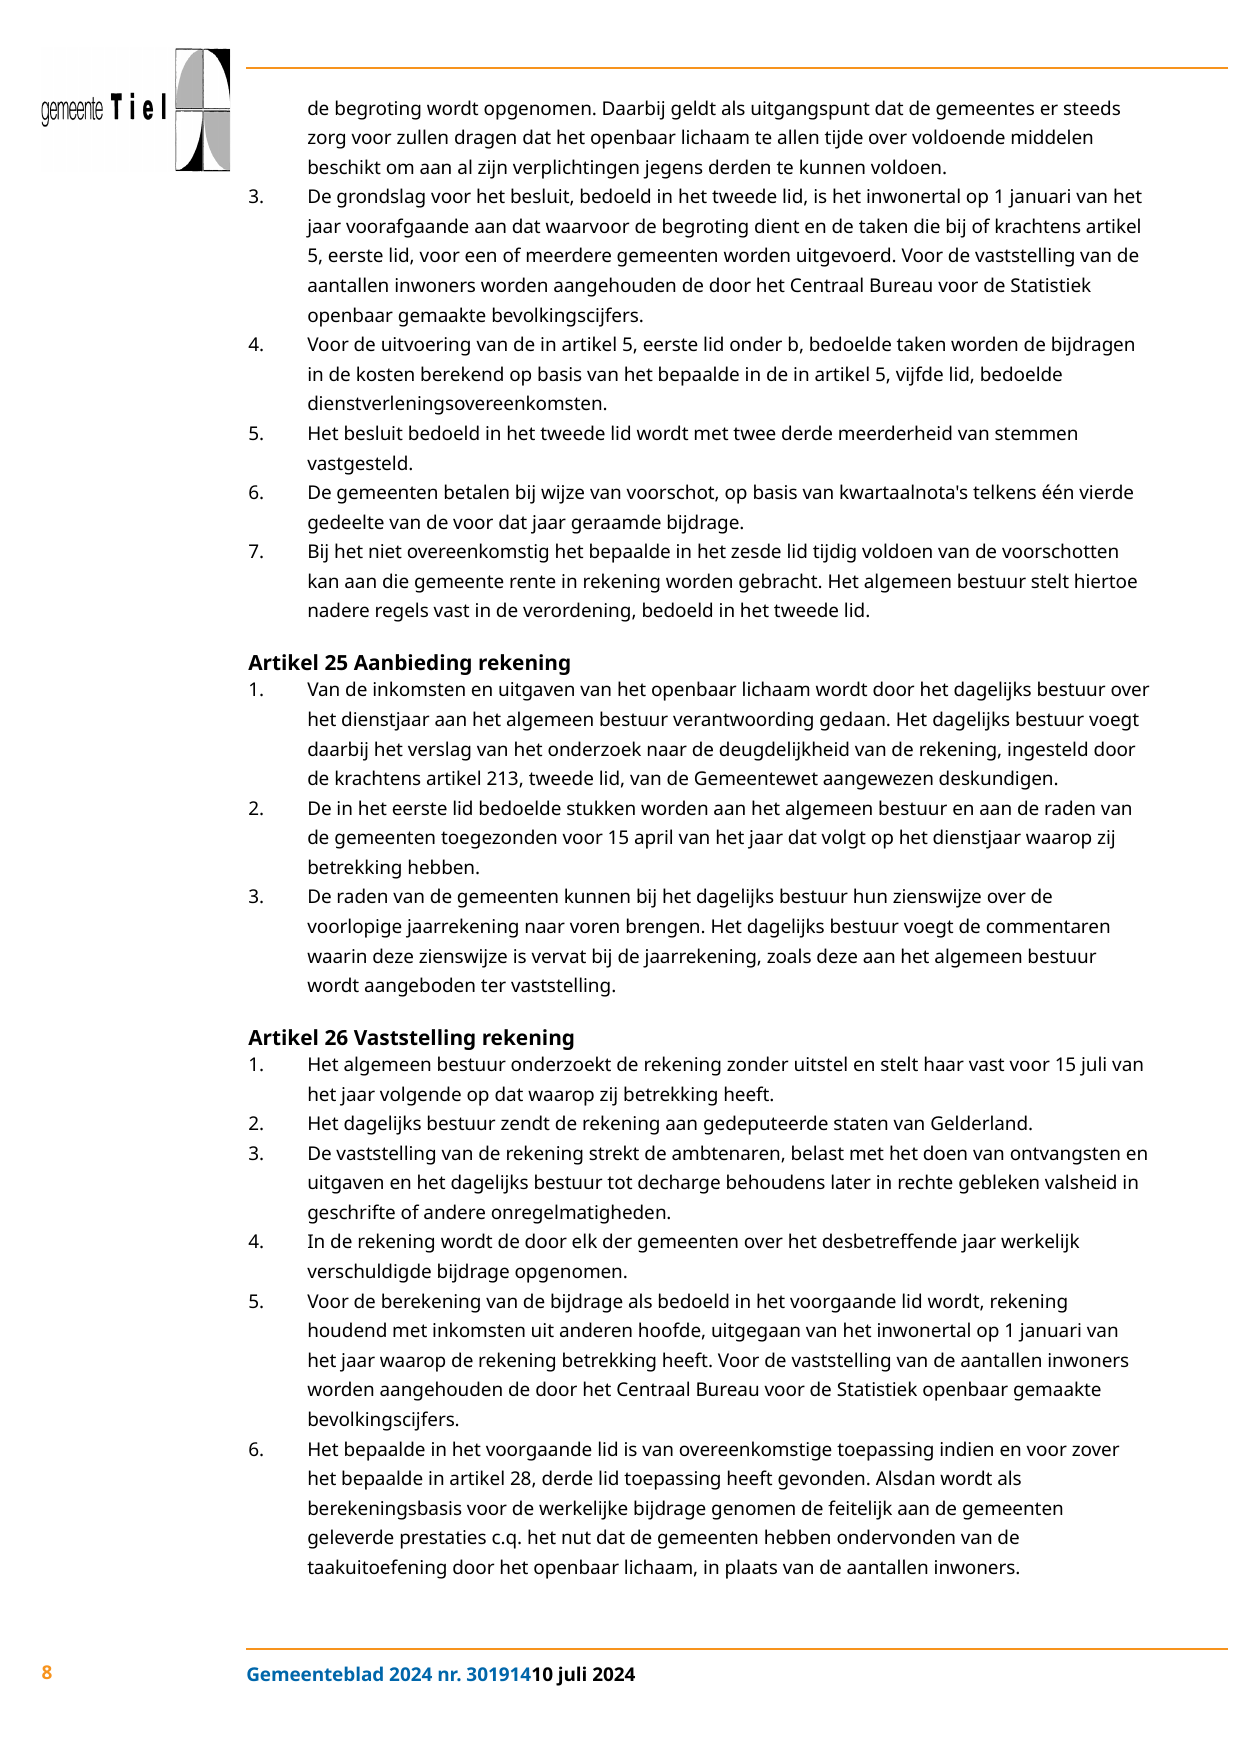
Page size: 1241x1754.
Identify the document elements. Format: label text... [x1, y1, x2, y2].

list de begroting wordt opgenomen. Daarbij geldt als uitgangspunt dat de gemeentes er steeds zorg voor zullen dragen dat het openbaar lichaam te allen tijde over voldoende middelen beschikt om aan al zijn verplichtingen jegens derden te kunnen voldoen. [248, 95, 1152, 180]
list Van de inkomsten en uitgaven van het openbaar lichaam wordt door het dagelijks bestuur over het dienstjaar aan het algemeen bestuur verantwoording gedaan. Het dagelijks bestuur voegt daarbij het verslag van het onderzoek naar de deugdelijkheid van de rekening, ingesteld door de krachtens artikel 213, tweede lid, van de Gemeentewet aangewezen deskundigen. [248, 677, 1152, 791]
list Het algemeen bestuur onderzoekt de rekening zonder uitstel en stelt haar vast voor 15 juli van het jaar volgende op dat waarop zij betrekking heeft. [248, 1051, 1152, 1107]
text Artikel 26 Vaststelling rekening [248, 1023, 1152, 1051]
list Voor de uitvoering van de in artikel 5, eerste lid onder b, bedoelde taken worden de bijdragen in de kosten berekend op basis van het bepaalde in de in artikel 5, vijfde lid, bedoelde dienstverleningsovereenkomsten. [248, 331, 1152, 416]
list Voor de berekening van de bijdrage als bedoeld in het voorgaande lid wordt, rekening houdend met inkomsten uit anderen hoofde, uitgegaan van het inwonertal op 1 januari van het jaar waarop de rekening betrekking heeft. Voor de vaststelling van de aantallen inwoners worden aangehouden de door het Centraal Bureau voor de Statistiek openbaar gemaakte bevolkingscijfers. [248, 1288, 1152, 1432]
picture [41, 47, 231, 172]
list Het bepaalde in het voorgaande lid is van overeenkomstige toepassing indien en voor zover het bepaalde in artikel 28, derde lid toepassing heeft gevonden. Alsdan wordt als berekeningsbasis voor de werkelijke bijdrage genomen de feitelijk aan de gemeenten geleverde prestaties c.q. het nut dat de gemeenten hebben ondervonden van de taakuitoefening door het openbaar lichaam, in plaats van de aantallen inwoners. [248, 1436, 1152, 1580]
list De vaststelling van de rekening strekt de ambtenaren, belast met het doen van ontvangsten en uitgaven en het dagelijks bestuur tot decharge behoudens later in rechte gebleken valsheid in geschrifte of andere onregelmatigheden. [248, 1140, 1152, 1225]
list Het dagelijks bestuur zendt de rekening aan gedeputeerde staten van Gelderland. [248, 1110, 1152, 1136]
text Artikel 25 Aanbieding rekening [248, 648, 1152, 677]
list De grondslag voor het besluit, bedoeld in het tweede lid, is het inwonertal op 1 januari van het jaar voorafgaande aan dat waarvoor de begroting dient en de taken die bij of krachtens artikel 5, eerste lid, voor een of meerdere gemeenten worden uitgevoerd. Voor de vaststelling van de aantallen inwoners worden aangehouden de door het Centraal Bureau voor de Statistiek openbaar gemaakte bevolkingscijfers. [248, 183, 1152, 328]
list In de rekening wordt de door elk der gemeenten over het desbetreffende jaar werkelijk verschuldigde bijdrage opgenomen. [248, 1229, 1152, 1284]
list De in het eerste lid bedoelde stukken worden aan het algemeen bestuur en aan de raden van de gemeenten toegezonden voor 15 april van het jaar dat volgt op het dienstjaar waarop zij betrekking hebben. [248, 795, 1152, 880]
list Het besluit bedoeld in het tweede lid wordt met twee derde meerderheid van stemmen vastgesteld. [248, 420, 1152, 476]
list Bij het niet overeenkomstig het bepaalde in het zesde lid tijdig voldoen van de voorschotten kan aan die gemeente rente in rekening worden gebracht. Het algemeen bestuur stelt hiertoe nadere regels vast in de verordening, bedoeld in het tweede lid. [248, 538, 1152, 623]
list De raden van de gemeenten kunnen bij het dagelijks bestuur hun zienswijze over de voorlopige jaarrekening naar voren brengen. Het dagelijks bestuur voegt de commentaren waarin deze zienswijze is vervat bij de jaarrekening, zoals deze aan het algemeen bestuur wordt aangeboden ter vaststelling. [248, 884, 1152, 998]
list De gemeenten betalen bij wijze van voorschot, op basis van kwartaalnota's telkens één vierde gedeelte van de voor dat jaar geraamde bijdrage. [248, 479, 1152, 535]
